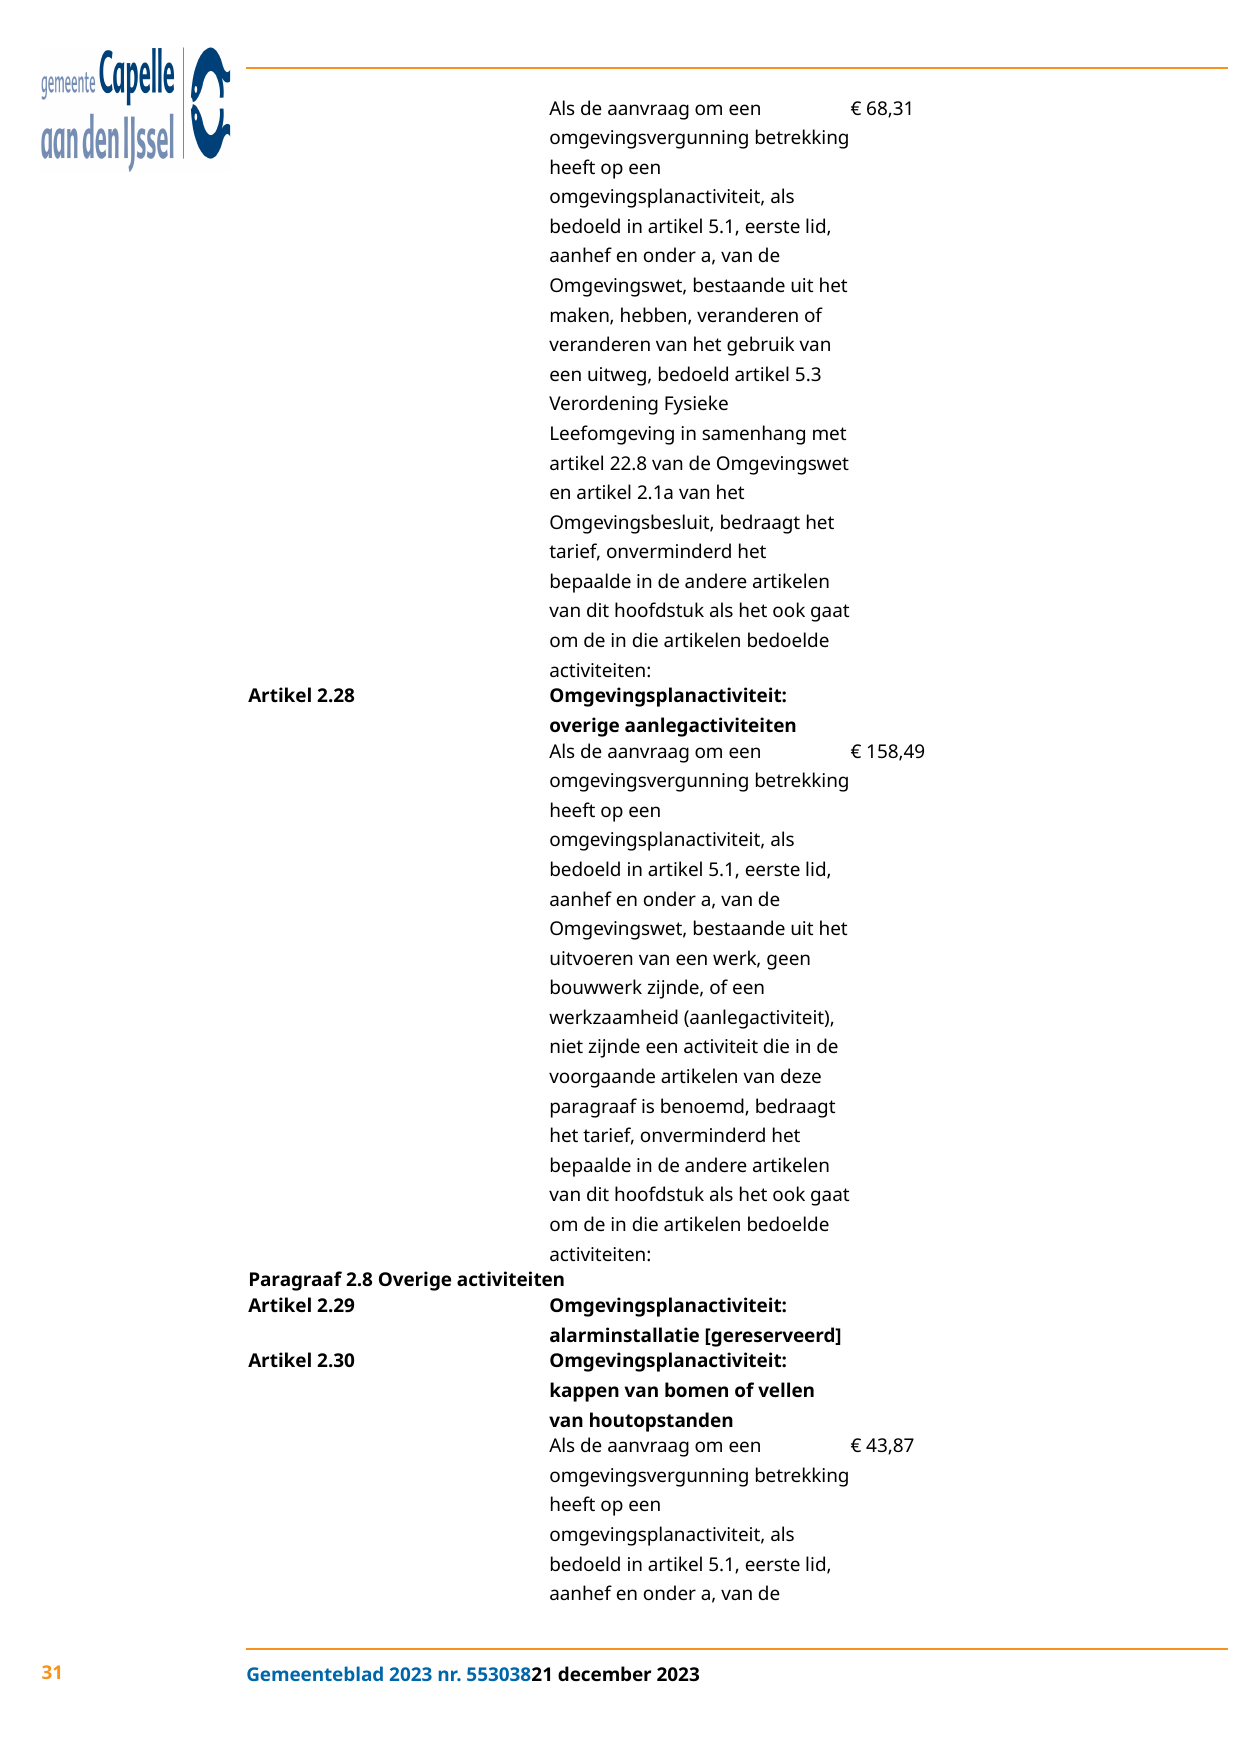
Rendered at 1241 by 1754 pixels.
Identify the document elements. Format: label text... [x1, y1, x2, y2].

table_cell Artikel 2.28 [248, 683, 549, 738]
table_cell Omgevingsplanactiviteit: overige aanlegactiviteiten [549, 683, 850, 738]
table_cell € 158,49 [850, 738, 1152, 1267]
table_cell Paragraaf 2.8 Overige activiteiten [248, 1267, 1152, 1292]
table_cell [850, 683, 1152, 738]
table_cell Als de aanvraag om een omgevingsvergunning betrekking heeft op een omgevingsplanactiviteit, als bedoeld in artikel 5.1, eerste lid, aanhef en onder a, van de [549, 1433, 850, 1606]
table_cell Omgevingsplanactiviteit: alarminstallatie [gereserveerd] [549, 1292, 850, 1348]
table_cell € 43,87 [850, 1433, 1152, 1606]
table_cell Artikel 2.30 [248, 1348, 549, 1432]
table_cell Artikel 2.29 [248, 1292, 549, 1348]
table_cell Omgevingsplanactiviteit: kappen van bomen of vellen van houtopstanden [549, 1348, 850, 1432]
table_cell [850, 1292, 1152, 1348]
table_cell [850, 1348, 1152, 1432]
table_cell [248, 95, 549, 683]
table_cell [248, 738, 549, 1267]
table_cell [248, 1433, 549, 1606]
table_cell € 68,31 [850, 95, 1152, 683]
table_cell Als de aanvraag om een omgevingsvergunning betrekking heeft op een omgevingsplanactiviteit, als bedoeld in artikel 5.1, eerste lid, aanhef en onder a, van de Omgevingswet, bestaande uit het uitvoeren van een werk, geen bouwwerk zijnde, of een werkzaamheid (aanlegactiviteit), niet zijnde een activiteit die in de voorgaande artikelen van deze paragraaf is benoemd, bedraagt het tarief, onverminderd het bepaalde in de andere artikelen van dit hoofdstuk als het ook gaat om de in die artikelen bedoelde activiteiten: [549, 738, 850, 1267]
picture [41, 47, 231, 172]
table_cell Als de aanvraag om een omgevingsvergunning betrekking heeft op een omgevingsplanactiviteit, als bedoeld in artikel 5.1, eerste lid, aanhef en onder a, van de Omgevingswet, bestaande uit het maken, hebben, veranderen of veranderen van het gebruik van een uitweg, bedoeld artikel 5.3 Verordening Fysieke Leefomgeving in samenhang met artikel 22.8 van de Omgevingswet en artikel 2.1a van het Omgevingsbesluit, bedraagt het tarief, onverminderd het bepaalde in de andere artikelen van dit hoofdstuk als het ook gaat om de in die artikelen bedoelde activiteiten: [549, 95, 850, 683]
